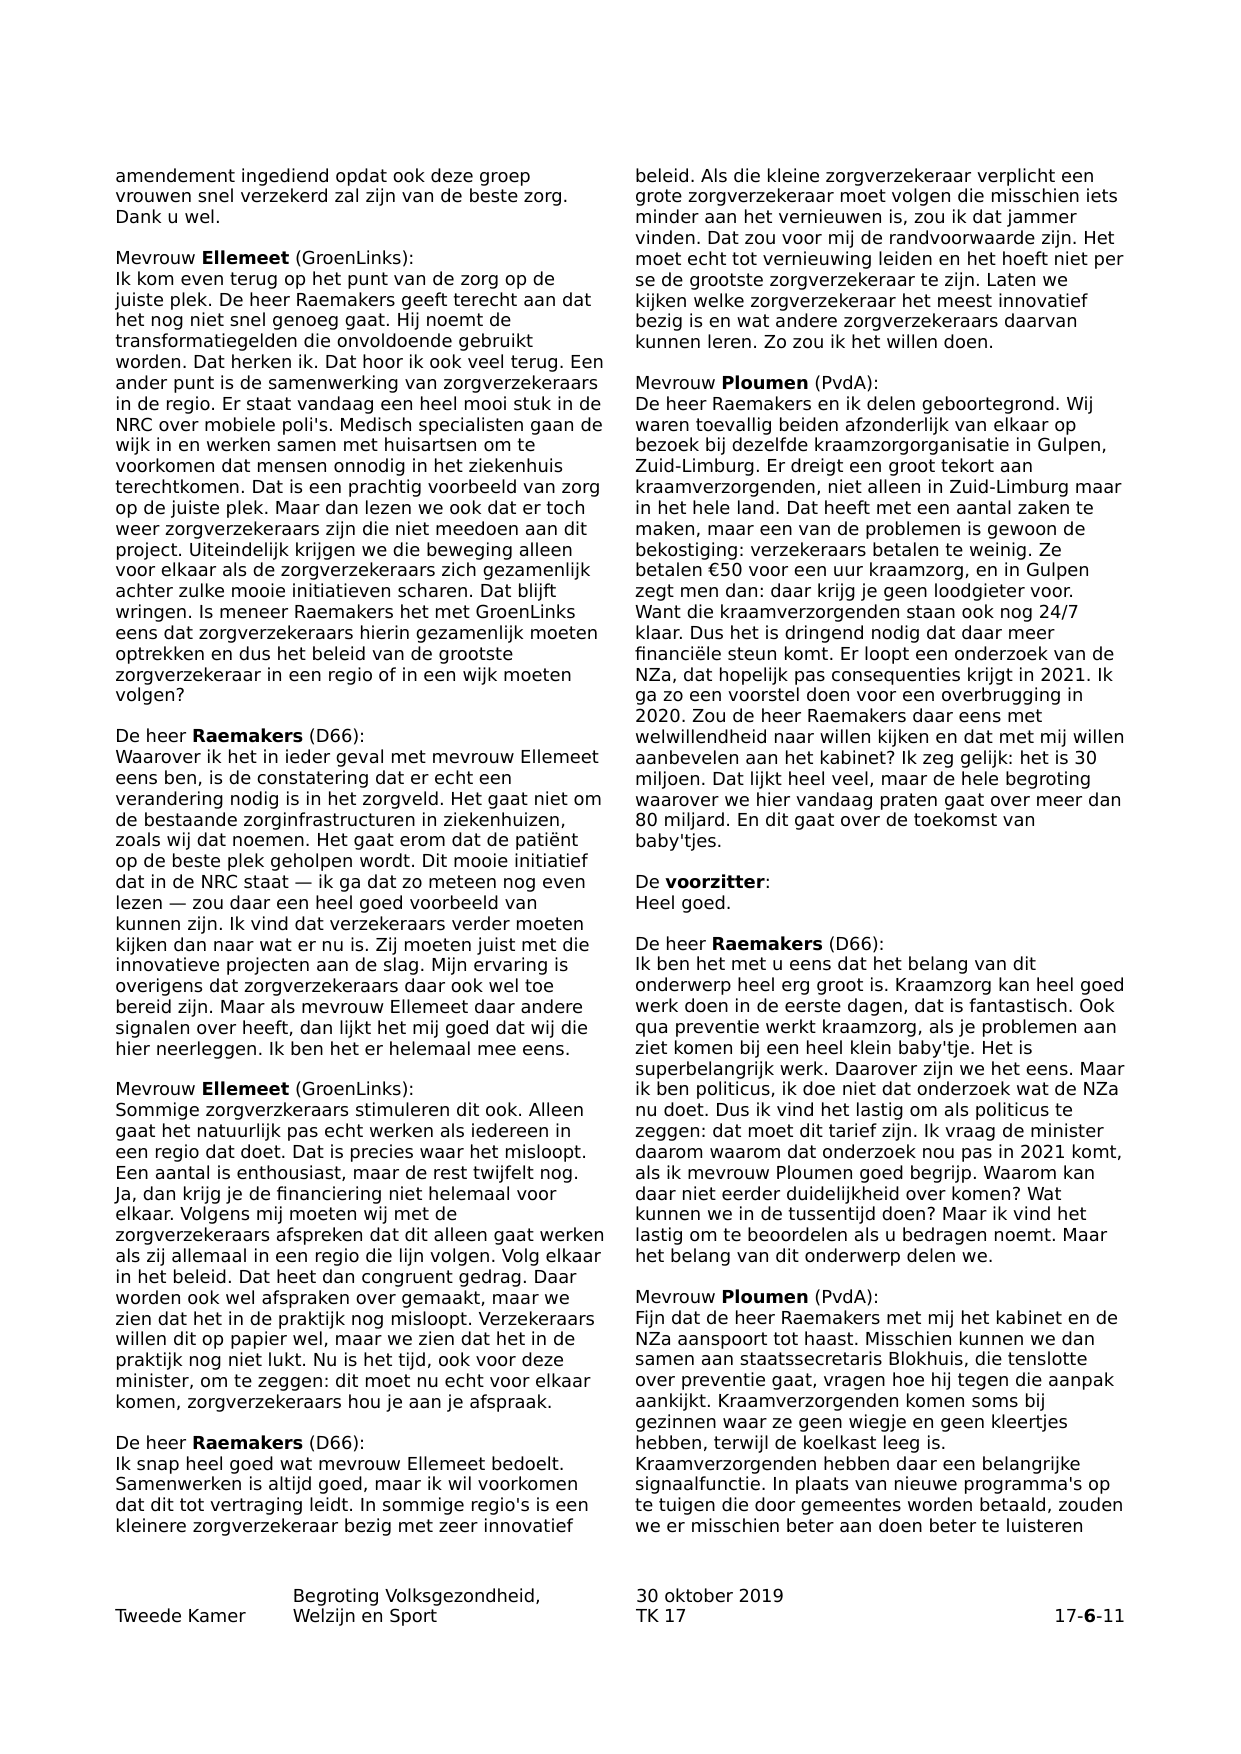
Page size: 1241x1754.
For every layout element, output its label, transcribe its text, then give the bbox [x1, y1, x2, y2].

text Fijn dat de heer Raemakers met mij het kabinet en de NZa aanspoort tot haast. Misschien kunnen we dan samen aan staatssecretaris Blokhuis, die tenslotte over preventie gaat, vragen hoe hij tegen die aanpak aankijkt. Kraamverzorgenden komen soms bij gezinnen waar ze geen wiegje en geen kleertjes hebben, terwijl de koelkast leeg is. Kraamverzorgenden hebben daar een belangrijke signaalfunctie. In plaats van nieuwe programma's op te tuigen die door gemeentes worden betaald, zouden we er misschien beter aan doen beter te luisteren [635, 1307, 1125, 1537]
text amendement ingediend opdat ook deze groep vrouwen snel verzekerd zal zijn van de beste zorg. [115, 165, 605, 207]
text De heer Raemakers (D66): [115, 1432, 605, 1453]
text Mevrouw Ploumen (PvdA): [635, 1287, 1125, 1307]
text De voorzitter: [635, 872, 1125, 893]
text Dank u wel. [115, 207, 605, 228]
text Ik snap heel goed wat mevrouw Ellemeet bedoelt. Samenwerken is altijd goed, maar ik wil voorkomen dat dit tot vertraging leidt. In sommige regio's is een kleinere zorgverzekeraar bezig met zeer innovatief [115, 1453, 605, 1537]
text Ik kom even terug op het punt van de zorg op de juiste plek. De heer Raemakers geeft terecht aan dat het nog niet snel genoeg gaat. Hij noemt de transformatiegelden die onvoldoende gebruikt worden. Dat herken ik. Dat hoor ik ook veel terug. Een ander punt is de samenwerking van zorgverzekeraars in de regio. Er staat vandaag een heel mooi stuk in de NRC over mobiele poli's. Medisch specialisten gaan de wijk in en werken samen met huisartsen om te voorkomen dat mensen onnodig in het ziekenhuis terechtkomen. Dat is een prachtig voorbeeld van zorg op de juiste plek. Maar dan lezen we ook dat er toch weer zorgverzekeraars zijn die niet meedoen aan dit project. Uiteindelijk krijgen we die beweging alleen voor elkaar als de zorgverzekeraars zich gezamenlijk achter zulke mooie initiatieven scharen. Dat blijft wringen. Is meneer Raemakers het met GroenLinks eens dat zorgverzekeraars hierin gezamenlijk moeten optrekken en dus het beleid van de grootste zorgverzekeraar in een regio of in een wijk moeten volgen? [115, 268, 605, 706]
text De heer Raemakers en ik delen geboortegrond. Wij waren toevallig beiden afzonderlijk van elkaar op bezoek bij dezelfde kraamzorgorganisatie in Gulpen, Zuid-Limburg. Er dreigt een groot tekort aan kraamverzorgenden, niet alleen in Zuid-Limburg maar in het hele land. Dat heeft met een aantal zaken te maken, maar een van de problemen is gewoon de bekostiging: verzekeraars betalen te weinig. Ze betalen €50 voor een uur kraamzorg, en in Gulpen zegt men dan: daar krijg je geen loodgieter voor. Want die kraamverzorgenden staan ook nog 24/7 klaar. Dus het is dringend nodig dat daar meer financiële steun komt. Er loopt een onderzoek van de NZa, dat hopelijk pas consequenties krijgt in 2021. Ik ga zo een voorstel doen voor een overbrugging in 2020. Zou de heer Raemakers daar eens met welwillendheid naar willen kijken en dat met mij willen aanbevelen aan het kabinet? Ik zeg gelijk: het is 30 miljoen. Dat lijkt heel veel, maar de hele begroting waarover we hier vandaag praten gaat over meer dan 80 miljard. En dit gaat over de toekomst van baby'tjes. [635, 393, 1125, 852]
text Ik ben het met u eens dat het belang van dit onderwerp heel erg groot is. Kraamzorg kan heel goed werk doen in de eerste dagen, dat is fantastisch. Ook qua preventie werkt kraamzorg, als je problemen aan ziet komen bij een heel klein baby'tje. Het is superbelangrijk werk. Daarover zijn we het eens. Maar ik ben politicus, ik doe niet dat onderzoek wat de NZa nu doet. Dus ik vind het lastig om als politicus te zeggen: dat moet dit tarief zijn. Ik vraag de minister daarom waarom dat onderzoek nou pas in 2021 komt, als ik mevrouw Ploumen goed begrijp. Waarom kan daar niet eerder duidelijkheid over komen? Wat kunnen we in de tussentijd doen? Maar ik vind het lastig om te beoordelen als u bedragen noemt. Maar het belang van dit onderwerp delen we. [635, 954, 1125, 1267]
text Mevrouw Ellemeet (GroenLinks): [115, 248, 605, 268]
text Sommige zorgverzkeraars stimuleren dit ook. Alleen gaat het natuurlijk pas echt werken als iedereen in een regio dat doet. Dat is precies waar het misloopt. Een aantal is enthousiast, maar de rest twijfelt nog. Ja, dan krijg je de financiering niet helemaal voor elkaar. Volgens mij moeten wij met de zorgverzekeraars afspreken dat dit alleen gaat werken als zij allemaal in een regio die lijn volgen. Volg elkaar in het beleid. Dat heet dan congruent gedrag. Daar worden ook wel afspraken over gemaakt, maar we zien dat het in de praktijk nog misloopt. Verzekeraars willen dit op papier wel, maar we zien dat het in de praktijk nog niet lukt. Nu is het tijd, ook voor deze minister, om te zeggen: dit moet nu echt voor elkaar komen, zorgverzekeraars hou je aan je afspraak. [115, 1100, 605, 1412]
text De heer Raemakers (D66): [115, 726, 605, 747]
text De heer Raemakers (D66): [635, 933, 1125, 954]
text Mevrouw Ellemeet (GroenLinks): [115, 1079, 605, 1100]
text Heel goed. [635, 893, 1125, 913]
text beleid. Als die kleine zorgverzekeraar verplicht een grote zorgverzekeraar moet volgen die misschien iets minder aan het vernieuwen is, zou ik dat jammer vinden. Dat zou voor mij de randvoorwaarde zijn. Het moet echt tot vernieuwing leiden en het hoeft niet per se de grootste zorgverzekeraar te zijn. Laten we kijken welke zorgverzekeraar het meest innovatief bezig is en wat andere zorgverzekeraars daarvan kunnen leren. Zo zou ik het willen doen. [635, 165, 1125, 353]
text Mevrouw Ploumen (PvdA): [635, 373, 1125, 393]
text Waarover ik het in ieder geval met mevrouw Ellemeet eens ben, is de constatering dat er echt een verandering nodig is in het zorgveld. Het gaat niet om de bestaande zorginfrastructuren in ziekenhuizen, zoals wij dat noemen. Het gaat erom dat de patiënt op de beste plek geholpen wordt. Dit mooie initiatief dat in de NRC staat — ik ga dat zo meteen nog even lezen — zou daar een heel goed voorbeeld van kunnen zijn. Ik vind dat verzekeraars verder moeten kijken dan naar wat er nu is. Zij moeten juist met die innovatieve projecten aan de slag. Mijn ervaring is overigens dat zorgverzekeraars daar ook wel toe bereid zijn. Maar als mevrouw Ellemeet daar andere signalen over heeft, dan lijkt het mij goed dat wij die hier neerleggen. Ik ben het er helemaal mee eens. [115, 747, 605, 1059]
